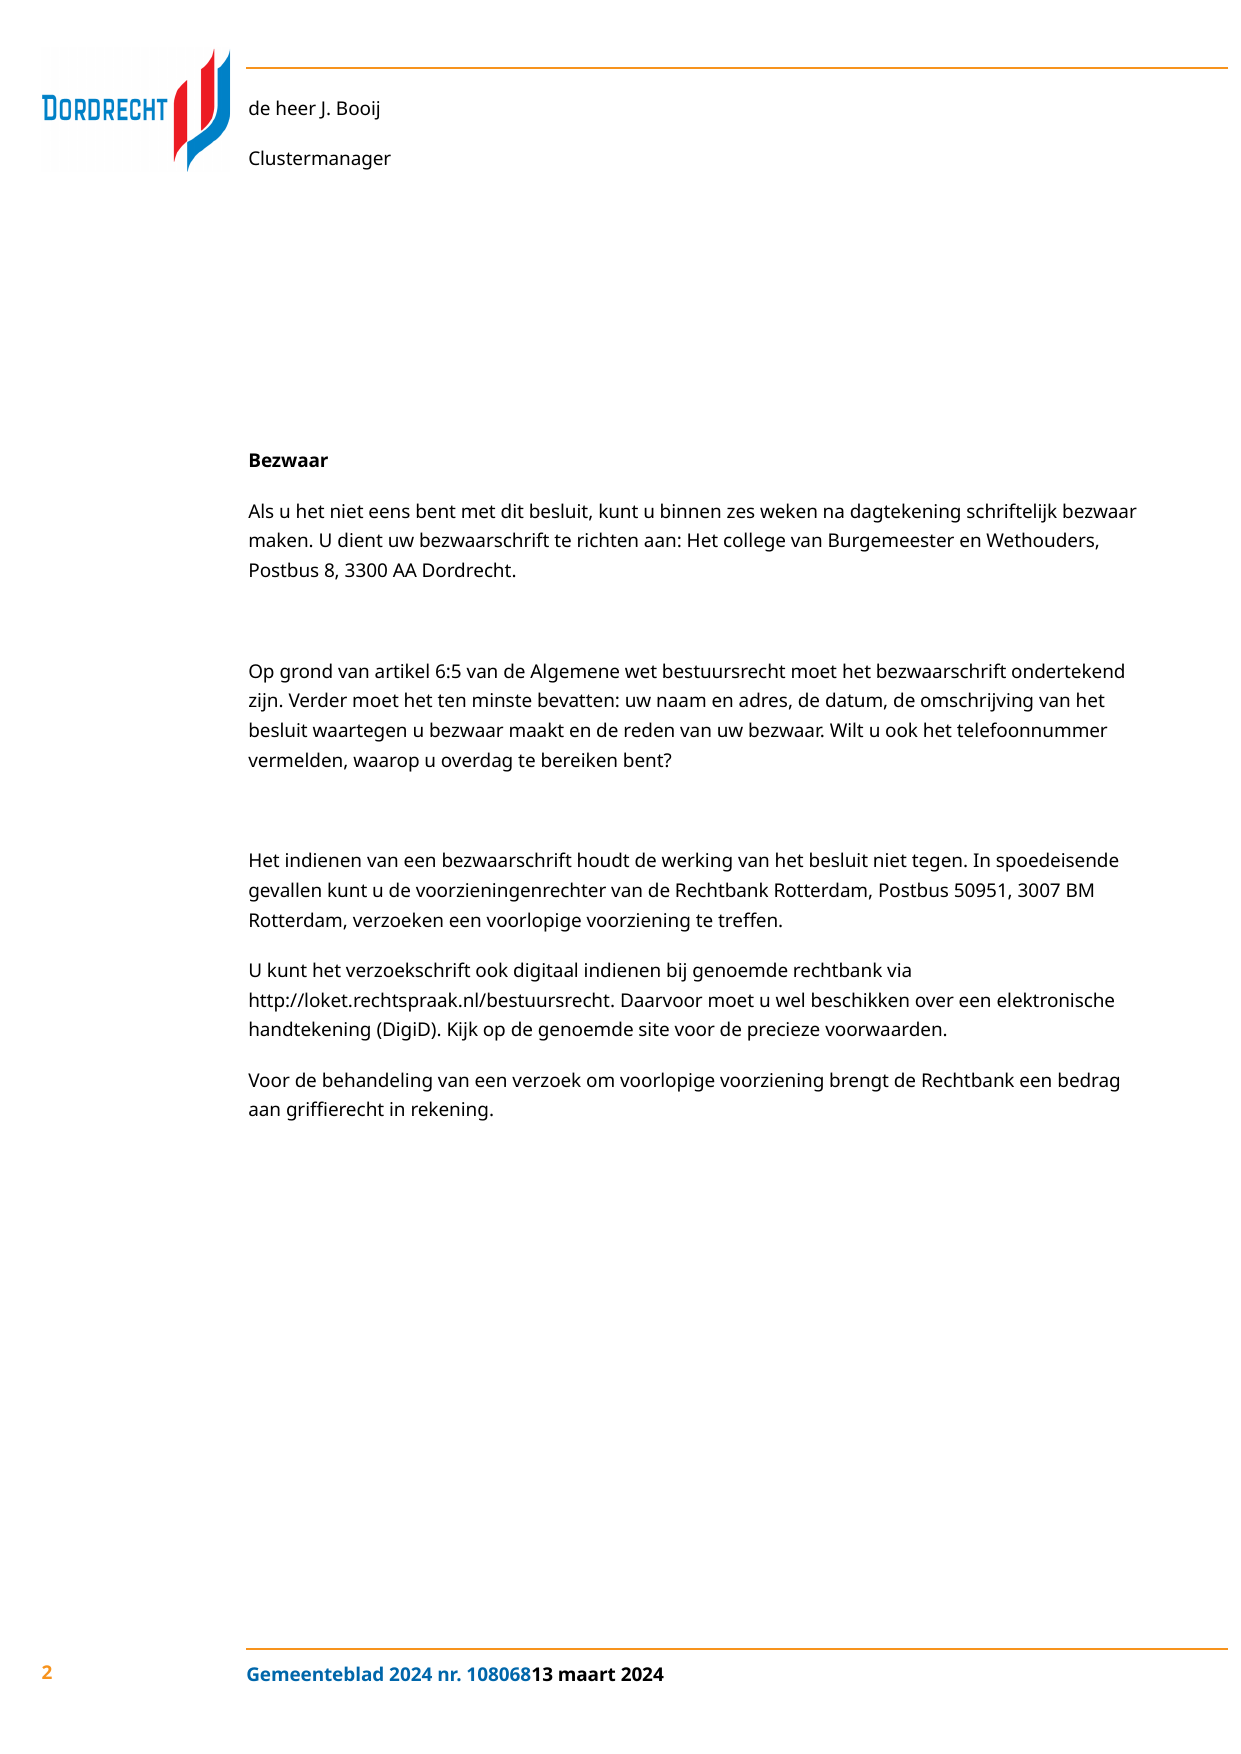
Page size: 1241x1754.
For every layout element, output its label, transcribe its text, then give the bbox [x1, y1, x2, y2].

text U kunt het verzoekschrift ook digitaal indienen bij genoemde rechtbank via http://loket.rechtspraak.nl/bestuursrecht. Daarvoor moet u wel beschikken over een elektronische handtekening (DigiD). Kijk op de genoemde site voor de precieze voorwaarden. [248, 957, 1152, 1042]
text Voor de behandeling van een verzoek om voorlopige voorziening brengt de Rechtbank een bedrag aan griffierecht in rekening. [248, 1067, 1152, 1122]
text Clustermanager [248, 145, 1152, 171]
text Als u het niet eens bent met dit besluit, kunt u binnen zes weken na dagtekening schriftelijk bezwaar maken. U dient uw bezwaarschrift te richten aan: Het college van Burgemeester en Wethouders, Postbus 8, 3300 AA Dordrecht. [248, 498, 1152, 583]
picture [41, 47, 231, 172]
text Het indienen van een bezwaarschrift houdt de werking van het besluit niet tegen. In spoedeisende gevallen kunt u de voorzieningenrechter van de Rechtbank Rotterdam, Postbus 50951, 3007 BM Rotterdam, verzoeken een voorlopige voorziening te treffen. [248, 848, 1152, 933]
text Op grond van artikel 6:5 van de Algemene wet bestuursrecht moet het bezwaarschrift ondertekend zijn. Verder moet het ten minste bevatten: uw naam en adres, de datum, de omschrijving van het besluit waartegen u bezwaar maakt en de reden van uw bezwaar. Wilt u ook het telefoonnummer vermelden, waarop u overdag te bereiken bent? [248, 658, 1152, 773]
text Bezwaar [248, 448, 1152, 473]
text de heer J. Booij [248, 95, 1152, 121]
